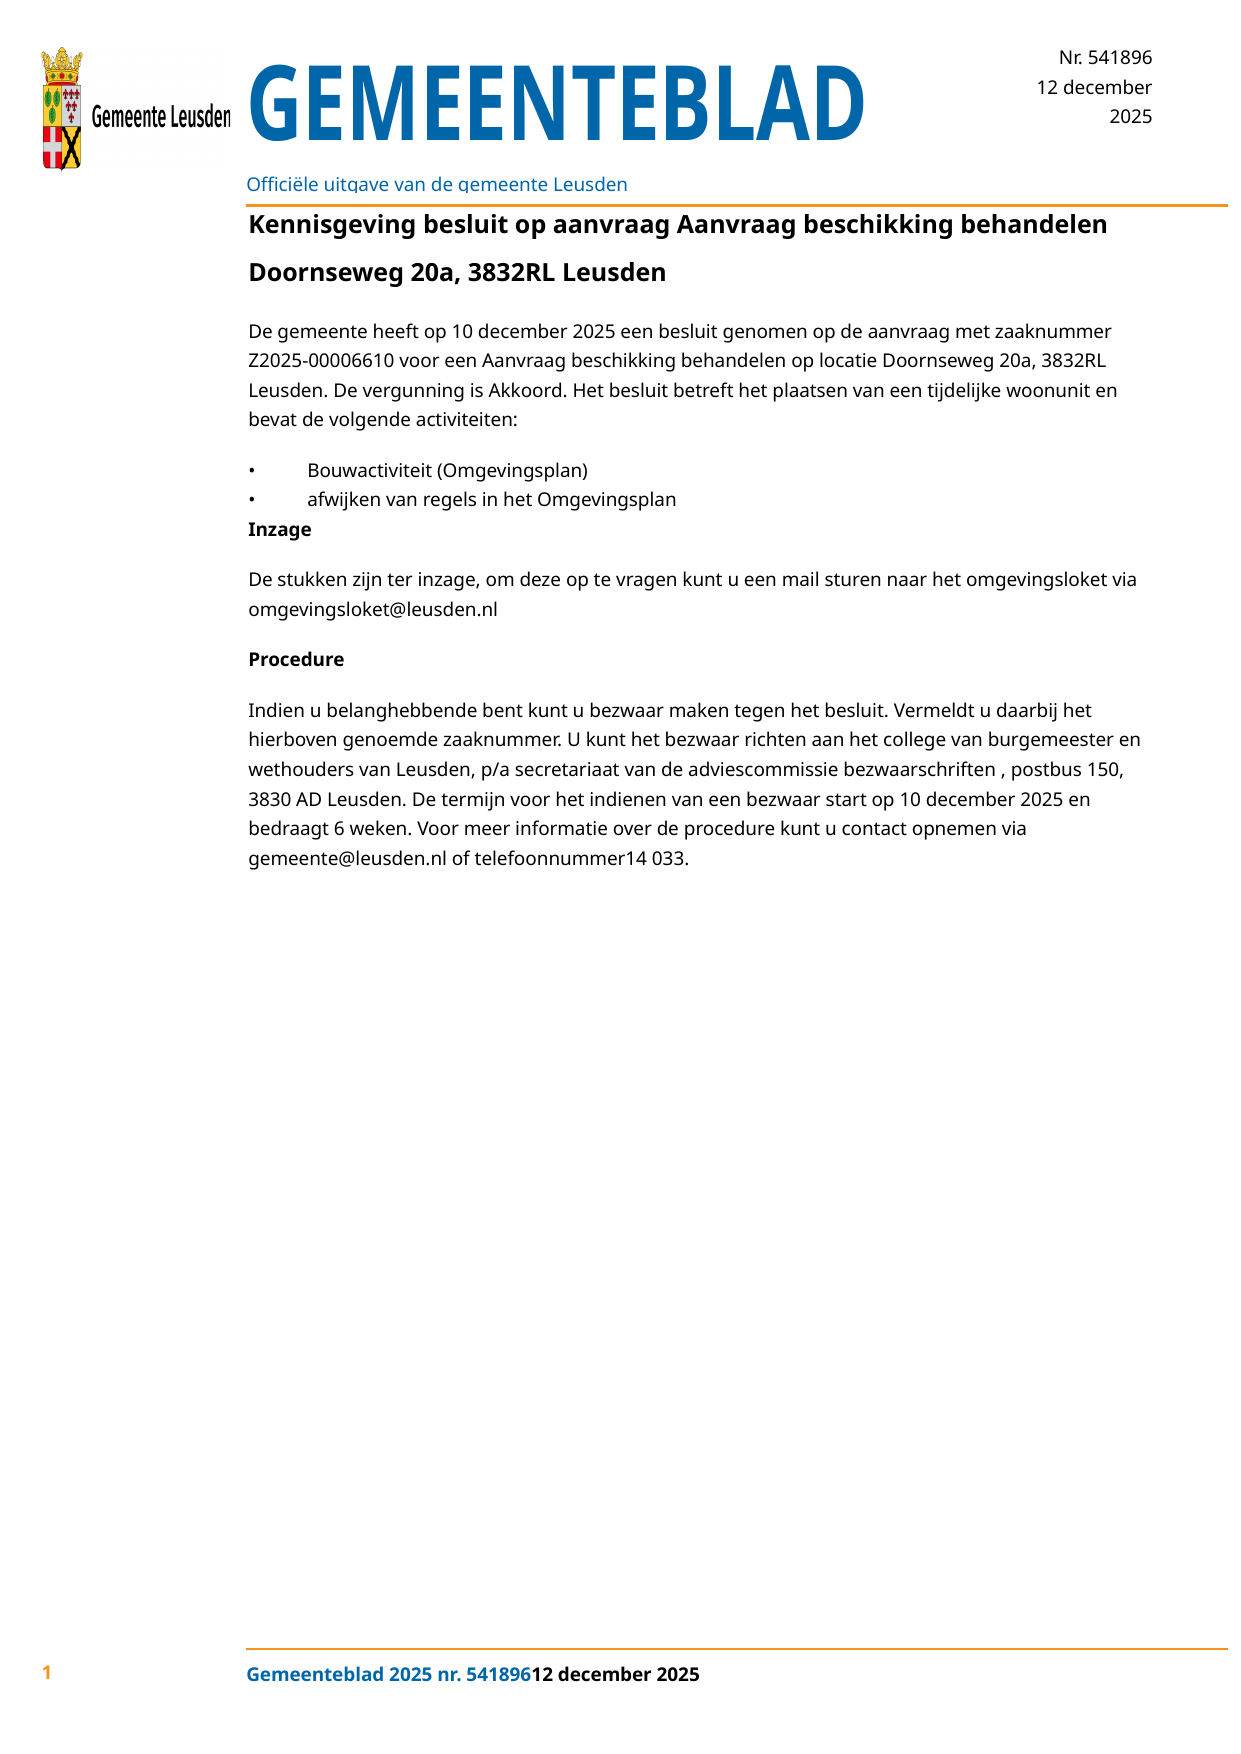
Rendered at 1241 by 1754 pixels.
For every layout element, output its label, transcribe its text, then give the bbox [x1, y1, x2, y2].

picture [41, 47, 231, 172]
list afwijken van regels in het Omgevingsplan [248, 487, 1152, 512]
text De gemeente heeft op 10 december 2025 een besluit genomen op de aanvraag met zaaknummer Z2025-00006610 voor een Aanvraag beschikking behandelen op locatie Doornseweg 20a, 3832RL Leusden. De vergunning is Akkoord. Het besluit betreft het plaatsen van een tijdelijke woonunit en bevat de volgende activiteiten: [248, 318, 1152, 432]
text Procedure [248, 647, 1152, 672]
text De stukken zijn ter inzage, om deze op te vragen kunt u een mail sturen naar het omgevingsloket via omgevingsloket@leusden.nl [248, 567, 1152, 622]
list Bouwactiviteit (Omgevingsplan) [248, 457, 1152, 483]
text Inzage [248, 516, 1152, 542]
text Indien u belanghebbende bent kunt u bezwaar maken tegen het besluit. Vermeldt u daarbij het hierboven genoemde zaaknummer. U kunt het bezwaar richten aan het college van burgemeester en wethouders van Leusden, p/a secretariaat van de adviescommissie bezwaarschriften , postbus 150, 3830 AD Leusden. De termijn voor het indienen van een bezwaar start op 10 december 2025 en bedraagt 6 weken. Voor meer informatie over de procedure kunt u contact opnemen via gemeente@leusden.nl of telefoonnummer14 033. [248, 697, 1152, 871]
text Kennisgeving besluit op aanvraag Aanvraag beschikking behandelen Doornseweg 20a, 3832RL Leusden [248, 207, 1152, 288]
